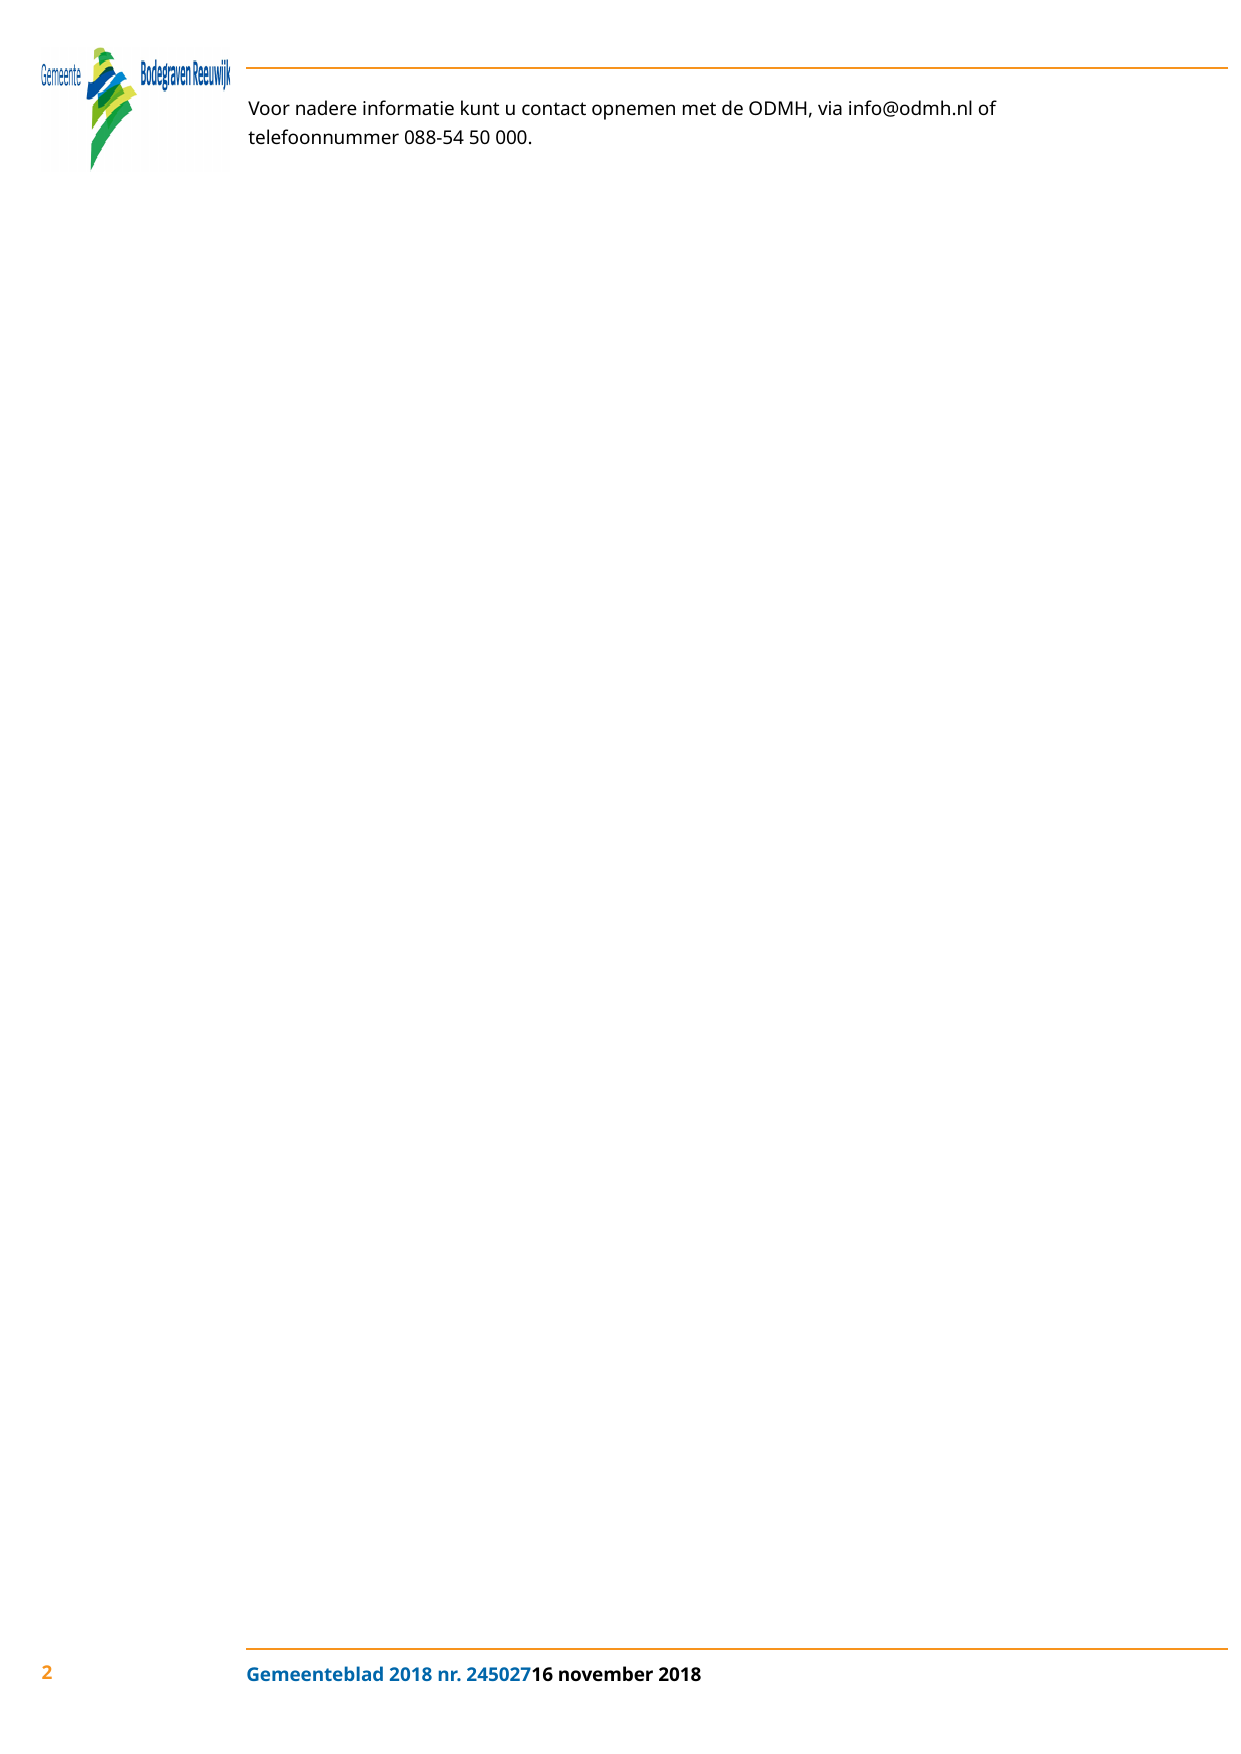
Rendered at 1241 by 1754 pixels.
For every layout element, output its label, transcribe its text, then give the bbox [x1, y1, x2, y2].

text Voor nadere informatie kunt u contact opnemen met de ODMH, via info@odmh.nl of telefoonnummer 088-54 50 000. [248, 95, 1152, 150]
picture [41, 47, 231, 172]
